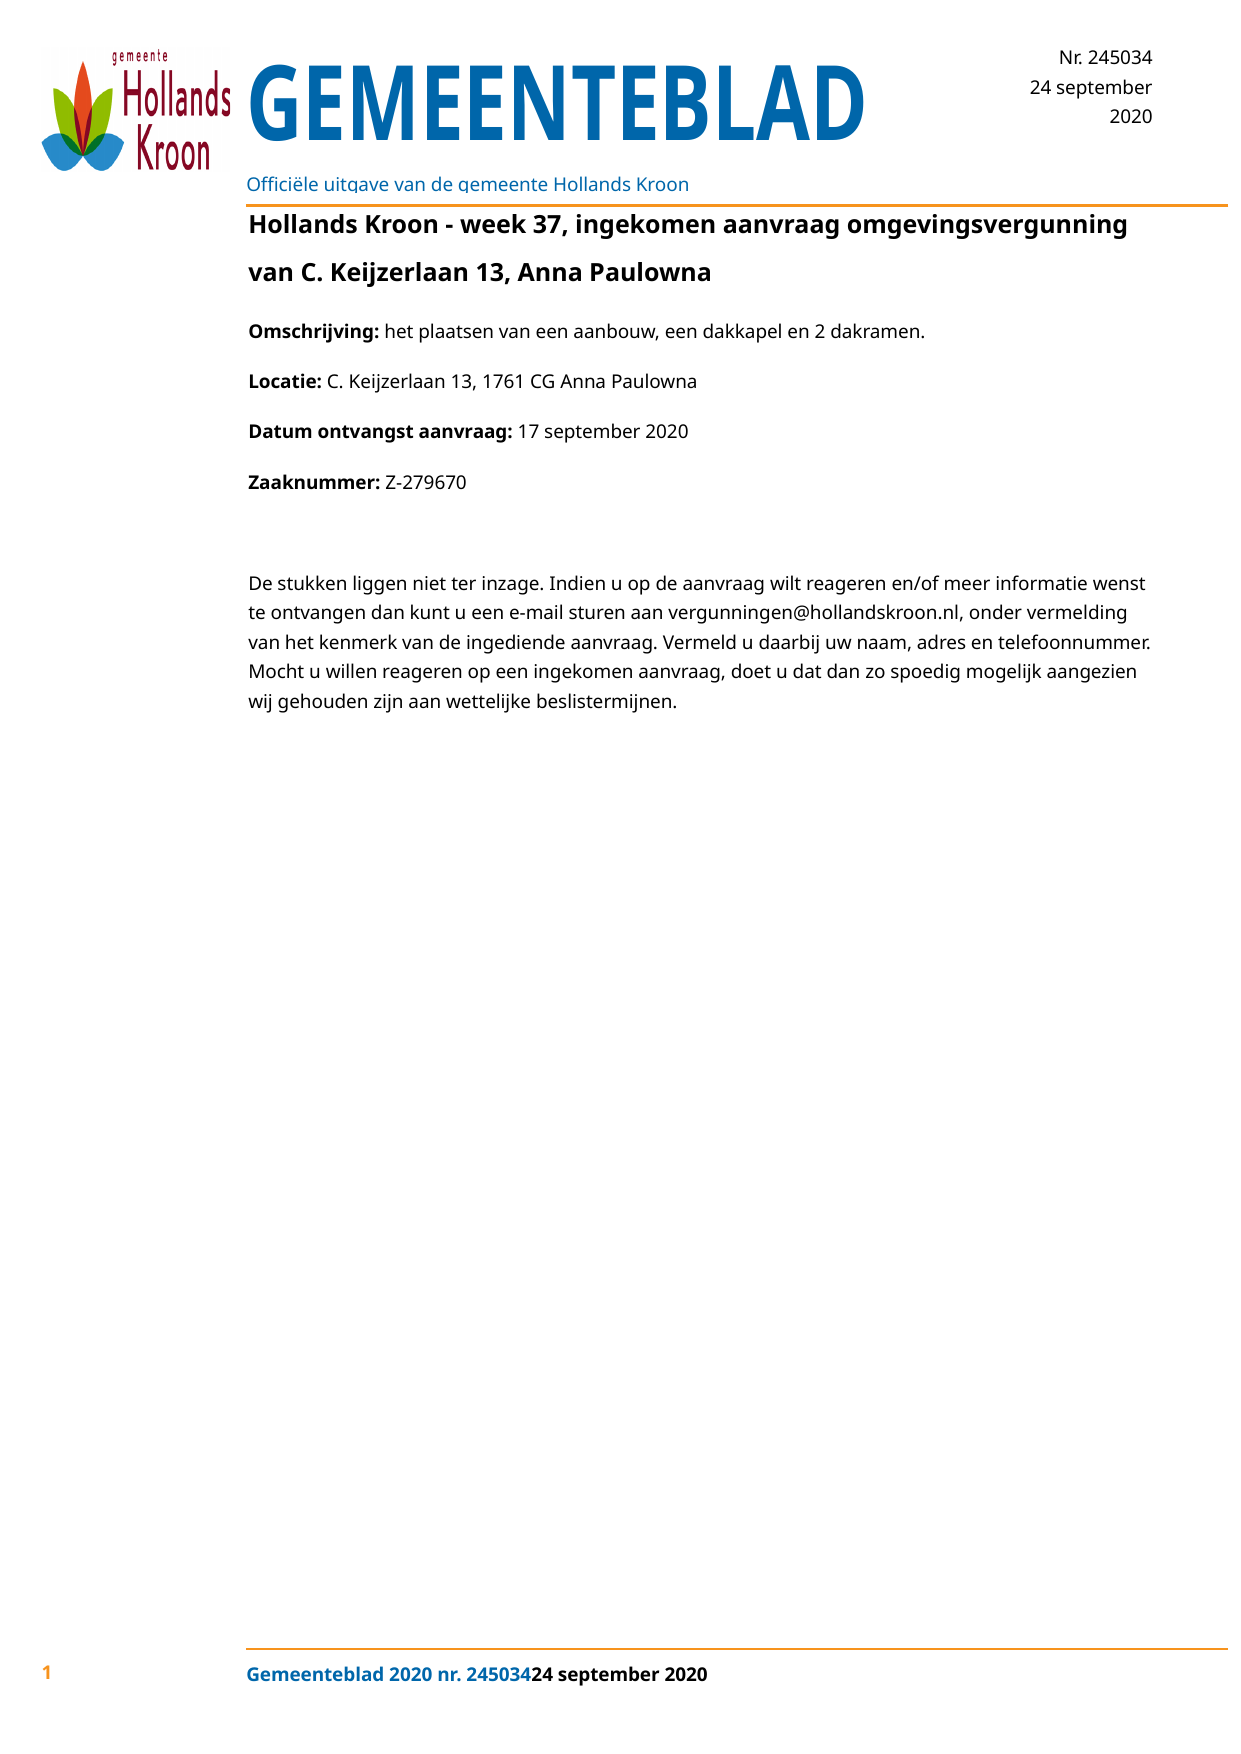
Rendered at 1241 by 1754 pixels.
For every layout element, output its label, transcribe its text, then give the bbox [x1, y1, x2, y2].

text Zaaknummer: Z-279670 [248, 469, 1152, 495]
picture [41, 47, 231, 172]
text Hollands Kroon - week 37, ingekomen aanvraag omgevingsvergunning van C. Keijzerlaan 13, Anna Paulowna [248, 207, 1152, 288]
text Datum ontvangst aanvraag: 17 september 2020 [248, 419, 1152, 444]
text De stukken liggen niet ter inzage. Indien u op de aanvraag wilt reageren en/of meer informatie wenst te ontvangen dan kunt u een e-mail sturen aan vergunningen@hollandskroon.nl, onder vermelding van het kenmerk van de ingediende aanvraag. Vermeld u daarbij uw naam, adres en telefoonnummer. Mocht u willen reageren op een ingekomen aanvraag, doet u dat dan zo spoedig mogelijk aangezien wij gehouden zijn aan wettelijke beslistermijnen. [248, 570, 1152, 714]
text Locatie: C. Keijzerlaan 13, 1761 CG Anna Paulowna [248, 368, 1152, 394]
text Omschrijving: het plaatsen van een aanbouw, een dakkapel en 2 dakramen. [248, 318, 1152, 344]
